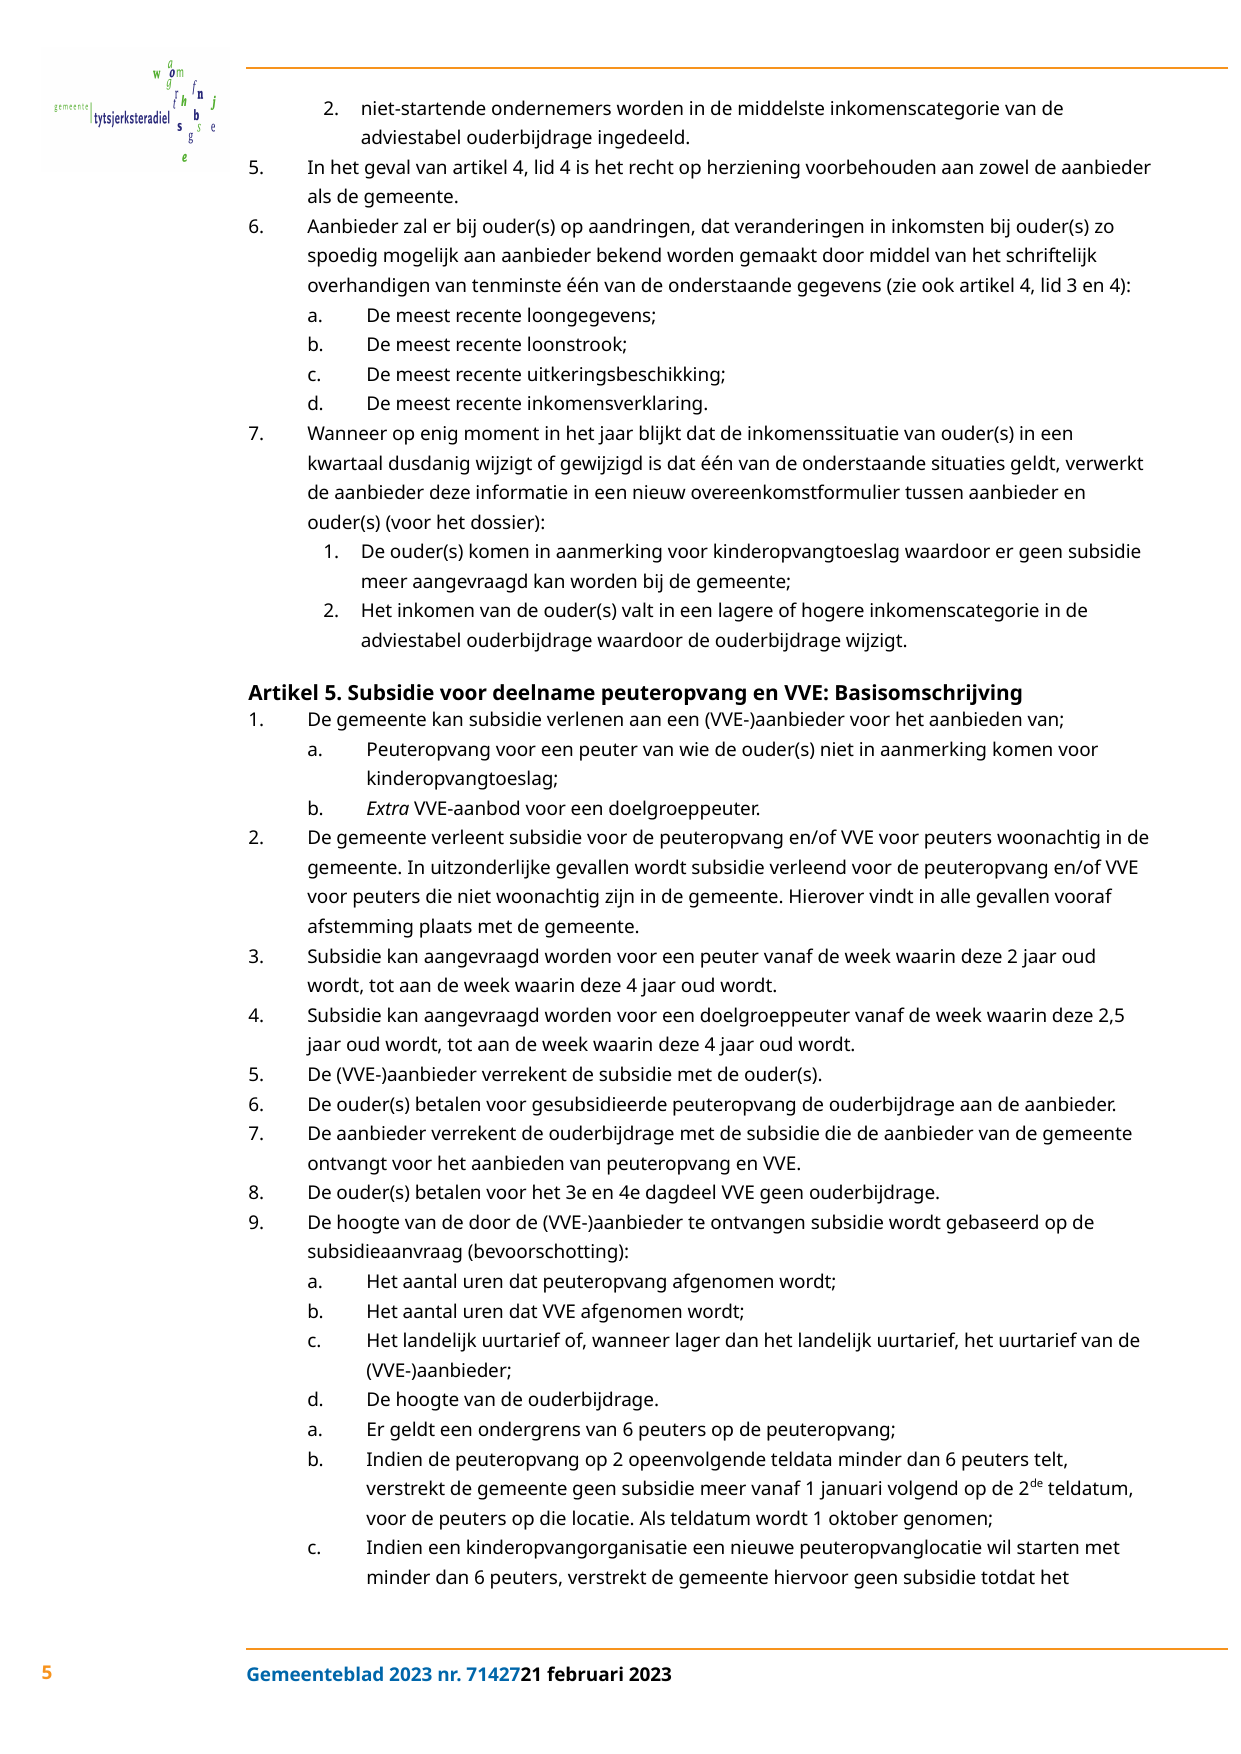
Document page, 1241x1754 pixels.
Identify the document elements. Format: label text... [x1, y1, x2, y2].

list De gemeente kan subsidie verlenen aan een (VVE-)aanbieder voor het aanbieden van; [248, 706, 1152, 732]
list De hoogte van de door de (VVE-)aanbieder te ontvangen subsidie wordt gebaseerd op de subsidieaanvraag (bevoorschotting): [248, 1209, 1152, 1264]
list Wanneer op enig moment in het jaar blijkt dat de inkomenssituatie van ouder(s) in een kwartaal dusdanig wijzigt of gewijzigd is dat één van de onderstaande situaties geldt, verwerkt de aanbieder deze informatie in een nieuw overeenkomstformulier tussen aanbieder en ouder(s) (voor het dossier): [248, 420, 1152, 535]
list Het aantal uren dat VVE afgenomen wordt; [307, 1298, 1152, 1323]
list De meest recente inkomensverklaring. [307, 391, 1152, 416]
list Aanbieder zal er bij ouder(s) op aandringen, dat veranderingen in inkomsten bij ouder(s) zo spoedig mogelijk aan aanbieder bekend worden gemaakt door middel van het schriftelijk overhandigen van tenminste één van de onderstaande gegevens (zie ook artikel 4, lid 3 en 4): [248, 213, 1152, 298]
list De ouder(s) betalen voor het 3e en 4e dagdeel VVE geen ouderbijdrage. [248, 1179, 1152, 1205]
list Indien de peuteropvang op 2 opeenvolgende teldata minder dan 6 peuters telt, verstrekt de gemeente geen subsidie meer vanaf 1 januari volgend op de 2de teldatum, voor de peuters op die locatie. Als teldatum wordt 1 oktober genomen; [307, 1446, 1152, 1531]
list Subsidie kan aangevraagd worden voor een doelgroeppeuter vanaf de week waarin deze 2,5 jaar oud wordt, tot aan de week waarin deze 4 jaar oud wordt. [248, 1002, 1152, 1057]
picture [41, 47, 231, 172]
list Subsidie kan aangevraagd worden voor een peuter vanaf de week waarin deze 2 jaar oud wordt, tot aan de week waarin deze 4 jaar oud wordt. [248, 943, 1152, 998]
list De (VVE-)aanbieder verrekent de subsidie met de ouder(s). [248, 1061, 1152, 1087]
list De meest recente uitkeringsbeschikking; [307, 361, 1152, 387]
list Het aantal uren dat peuteropvang afgenomen wordt; [307, 1268, 1152, 1294]
list De gemeente verleent subsidie voor de peuteropvang en/of VVE voor peuters woonachtig in de gemeente. In uitzonderlijke gevallen wordt subsidie verleend voor de peuteropvang en/of VVE voor peuters die niet woonachtig zijn in de gemeente. Hierover vindt in alle gevallen vooraf afstemming plaats met de gemeente. [248, 824, 1152, 939]
list De ouder(s) betalen voor gesubsidieerde peuteropvang de ouderbijdrage aan de aanbieder. [248, 1091, 1152, 1116]
list Het landelijk uurtarief of, wanneer lager dan het landelijk uurtarief, het uurtarief van de (VVE-)aanbieder; [307, 1327, 1152, 1383]
list De meest recente loongegevens; [307, 302, 1152, 328]
list In het geval van artikel 4, lid 4 is het recht op herziening voorbehouden aan zowel de aanbieder als de gemeente. [248, 154, 1152, 209]
list Indien een kinderopvangorganisatie een nieuwe peuteropvanglocatie wil starten met minder dan 6 peuters, verstrekt de gemeente hiervoor geen subsidie totdat het [307, 1534, 1152, 1590]
list Er geldt een ondergrens van 6 peuters op de peuteropvang; [307, 1416, 1152, 1442]
list Het inkomen van de ouder(s) valt in een lagere of hogere inkomenscategorie in de adviestabel ouderbijdrage waardoor de ouderbijdrage wijzigt. [323, 598, 1152, 653]
list De aanbieder verrekent de ouderbijdrage met de subsidie die de aanbieder van de gemeente ontvangt voor het aanbieden van peuteropvang en VVE. [248, 1120, 1152, 1176]
list Peuteropvang voor een peuter van wie de ouder(s) niet in aanmerking komen voor kinderopvangtoeslag; [307, 736, 1152, 791]
list niet-startende ondernemers worden in de middelste inkomenscategorie van de adviestabel ouderbijdrage ingedeeld. [323, 95, 1152, 150]
list De hoogte van de ouderbijdrage. [307, 1387, 1152, 1412]
text Artikel 5. Subsidie voor deelname peuteropvang en VVE: Basisomschrijving [248, 678, 1152, 706]
list De meest recente loonstrook; [307, 331, 1152, 357]
list De ouder(s) komen in aanmerking voor kinderopvangtoeslag waardoor er geen subsidie meer aangevraagd kan worden bij de gemeente; [323, 538, 1152, 594]
list Extra VVE-aanbod voor een doelgroeppeuter. [307, 795, 1152, 821]
